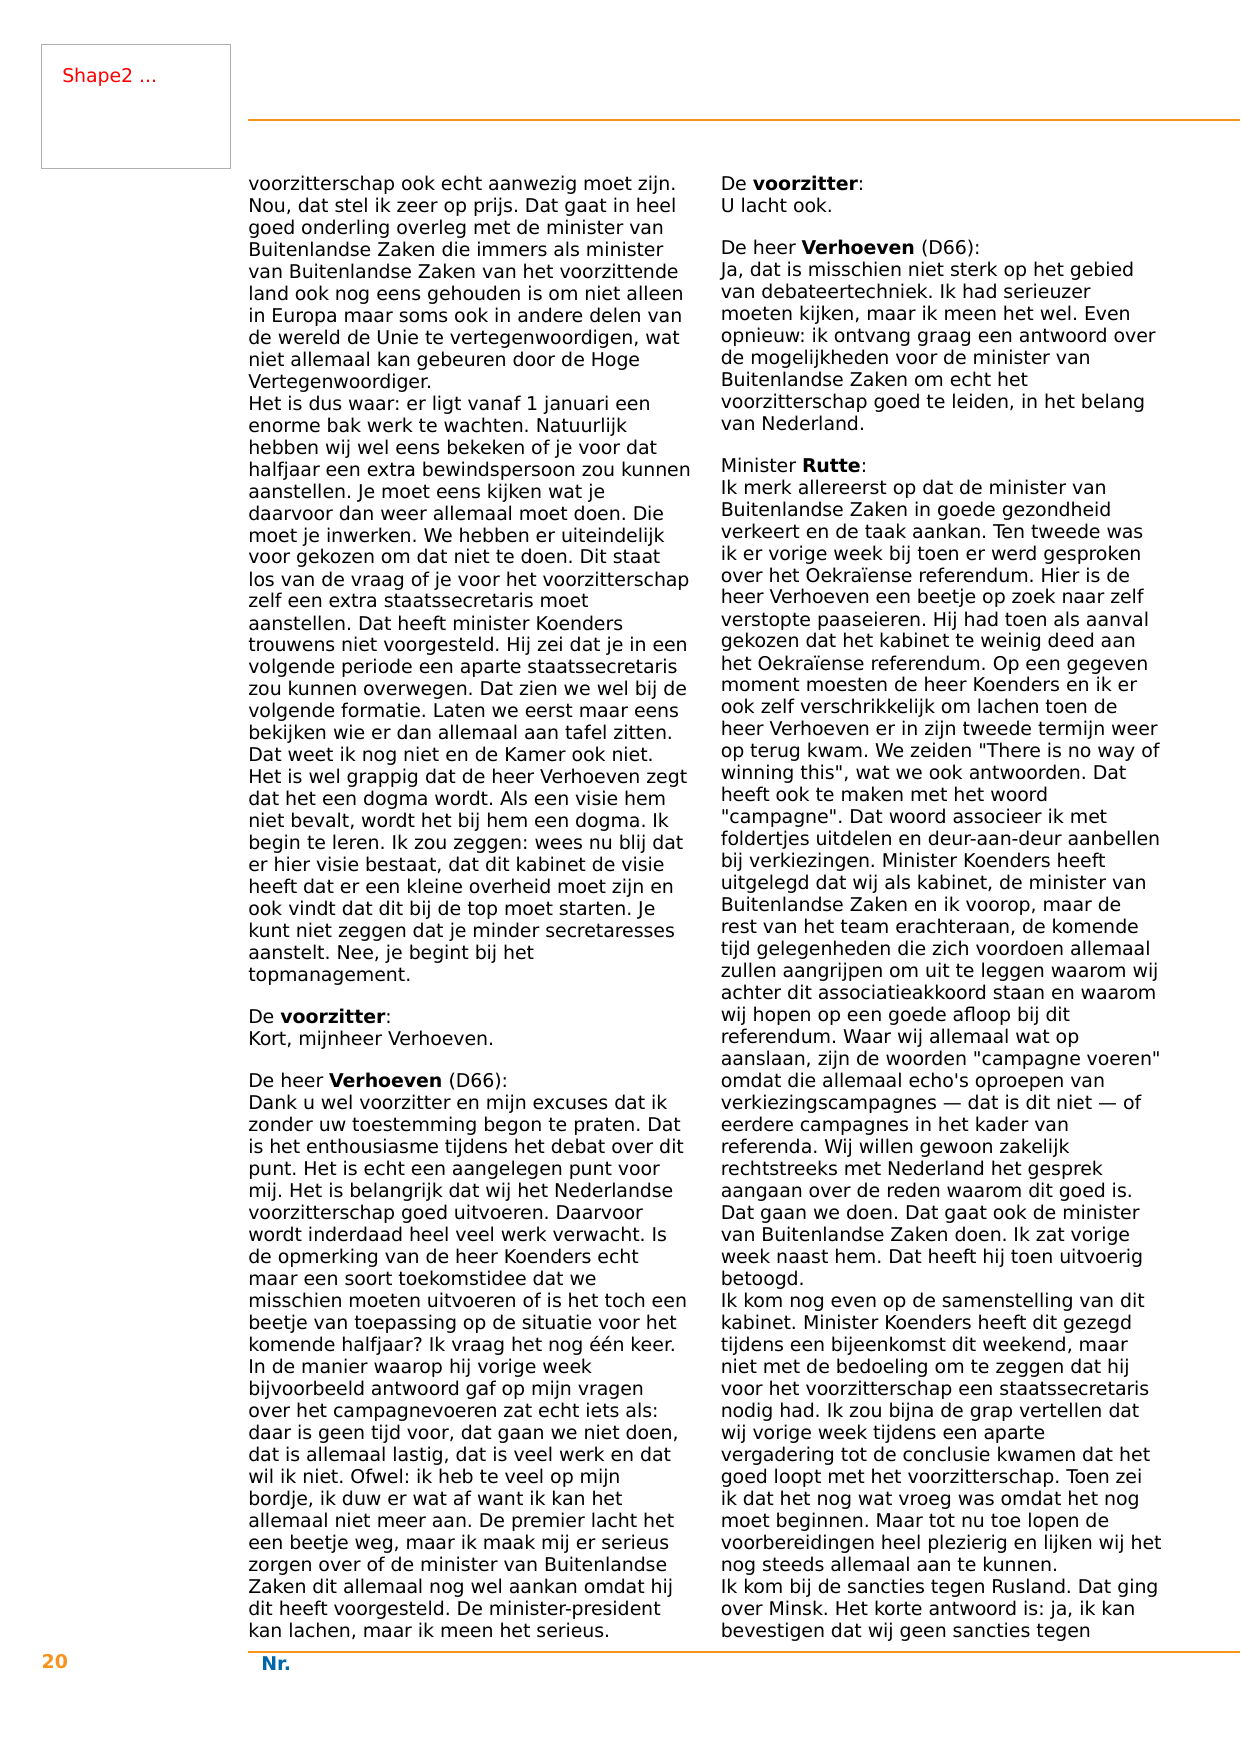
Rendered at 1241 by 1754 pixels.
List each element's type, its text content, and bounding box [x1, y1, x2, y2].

text Kort, mijnheer Verhoeven. [248, 1028, 691, 1050]
text Minister Rutte: [721, 454, 1163, 477]
text Ik merk allereerst op dat de minister van Buitenlandse Zaken in goede gezondheid verkeert en de taak aankan. Ten tweede was ik er vorige week bij toen er werd gesproken over het Oekraïense referendum. Hier is de heer Verhoeven een beetje op zoek naar zelf verstopte paaseieren. Hij had toen als aanval gekozen dat het kabinet te weinig deed aan het Oekraïense referendum. Op een gegeven moment moesten de heer Koenders en ik er ook zelf verschrikkelijk om lachen toen de heer Verhoeven er in zijn tweede termijn weer op terug kwam. We zeiden "There is no way of winning this", wat we ook antwoorden. Dat heeft ook te maken met het woord "campagne". Dat woord associeer ik met foldertjes uitdelen en deur-aan-deur aanbellen bij verkiezingen. Minister Koenders heeft uitgelegd dat wij als kabinet, de minister van Buitenlandse Zaken en ik voorop, maar de rest van het team erachteraan, de komende tijd gelegenheden die zich voordoen allemaal zullen aangrijpen om uit te leggen waarom wij achter dit associatieakkoord staan en waarom wij hopen op een goede afloop bij dit referendum. Waar wij allemaal wat op aanslaan, zijn de woorden "campagne voeren" omdat die allemaal echo's oproepen van verkiezingscampagnes — dat is dit niet — of eerdere campagnes in het kader van referenda. Wij willen gewoon zakelijk rechtstreeks met Nederland het gesprek aangaan over de reden waarom dit goed is. Dat gaan we doen. Dat gaat ook de minister van Buitenlandse Zaken doen. Ik zat vorige week naast hem. Dat heeft hij toen uitvoerig betoogd. [721, 477, 1163, 1290]
text De voorzitter: [721, 173, 1163, 195]
text De heer Verhoeven (D66): [721, 237, 1163, 259]
text U lacht ook. [721, 195, 1163, 217]
text Het is dus waar: er ligt vanaf 1 januari een enorme bak werk te wachten. Natuurlijk hebben wij wel eens bekeken of je voor dat halfjaar een extra bewindspersoon zou kunnen aanstellen. Je moet eens kijken wat je daarvoor dan weer allemaal moet doen. Die moet je inwerken. We hebben er uiteindelijk voor gekozen om dat niet te doen. Dit staat los van de vraag of je voor het voorzitterschap zelf een extra staatssecretaris moet aanstellen. Dat heeft minister Koenders trouwens niet voorgesteld. Hij zei dat je in een volgende periode een aparte staatssecretaris zou kunnen overwegen. Dat zien we wel bij de volgende formatie. Laten we eerst maar eens bekijken wie er dan allemaal aan tafel zitten. Dat weet ik nog niet en de Kamer ook niet. Het is wel grappig dat de heer Verhoeven zegt dat het een dogma wordt. Als een visie hem niet bevalt, wordt het bij hem een dogma. Ik begin te leren. Ik zou zeggen: wees nu blij dat er hier visie bestaat, dat dit kabinet de visie heeft dat er een kleine overheid moet zijn en ook vindt dat dit bij de top moet starten. Je kunt niet zeggen dat je minder secretaresses aanstelt. Nee, je begint bij het topmanagement. [248, 393, 691, 986]
text Ik kom bij de sancties tegen Rusland. Dat ging over Minsk. Het korte antwoord is: ja, ik kan bevestigen dat wij geen sancties tegen [721, 1576, 1163, 1641]
text voorzitterschap ook echt aanwezig moet zijn. Nou, dat stel ik zeer op prijs. Dat gaat in heel goed onderling overleg met de minister van Buitenlandse Zaken die immers als minister van Buitenlandse Zaken van het voorzittende land ook nog eens gehouden is om niet alleen in Europa maar soms ook in andere delen van de wereld de Unie te vertegenwoordigen, wat niet allemaal kan gebeuren door de Hoge Vertegenwoordiger. [248, 173, 691, 393]
text De heer Verhoeven (D66): [248, 1070, 691, 1092]
text Ik kom nog even op de samenstelling van dit kabinet. Minister Koenders heeft dit gezegd tijdens een bijeenkomst dit weekend, maar niet met de bedoeling om te zeggen dat hij voor het voorzitterschap een staatssecretaris nodig had. Ik zou bijna de grap vertellen dat wij vorige week tijdens een aparte vergadering tot de conclusie kwamen dat het goed loopt met het voorzitterschap. Toen zei ik dat het nog wat vroeg was omdat het nog moet beginnen. Maar tot nu toe lopen de voorbereidingen heel plezierig en lijken wij het nog steeds allemaal aan te kunnen. [721, 1290, 1163, 1576]
text De voorzitter: [248, 1006, 691, 1028]
text Ja, dat is misschien niet sterk op het gebied van debateertechniek. Ik had serieuzer moeten kijken, maar ik meen het wel. Even opnieuw: ik ontvang graag een antwoord over de mogelijkheden voor de minister van Buitenlandse Zaken om echt het voorzitterschap goed te leiden, in het belang van Nederland. [721, 259, 1163, 434]
text Dank u wel voorzitter en mijn excuses dat ik zonder uw toestemming begon te praten. Dat is het enthousiasme tijdens het debat over dit punt. Het is echt een aangelegen punt voor mij. Het is belangrijk dat wij het Nederlandse voorzitterschap goed uitvoeren. Daarvoor wordt inderdaad heel veel werk verwacht. Is de opmerking van de heer Koenders echt maar een soort toekomstidee dat we misschien moeten uitvoeren of is het toch een beetje van toepassing op de situatie voor het komende halfjaar? Ik vraag het nog één keer. In de manier waarop hij vorige week bijvoorbeeld antwoord gaf op mijn vragen over het campagnevoeren zat echt iets als: daar is geen tijd voor, dat gaan we niet doen, dat is allemaal lastig, dat is veel werk en dat wil ik niet. Ofwel: ik heb te veel op mijn bordje, ik duw er wat af want ik kan het allemaal niet meer aan. De premier lacht het een beetje weg, maar ik maak mij er serieus zorgen over of de minister van Buitenlandse Zaken dit allemaal nog wel aankan omdat hij dit heeft voorgesteld. De minister-president kan lachen, maar ik meen het serieus. [248, 1092, 691, 1641]
